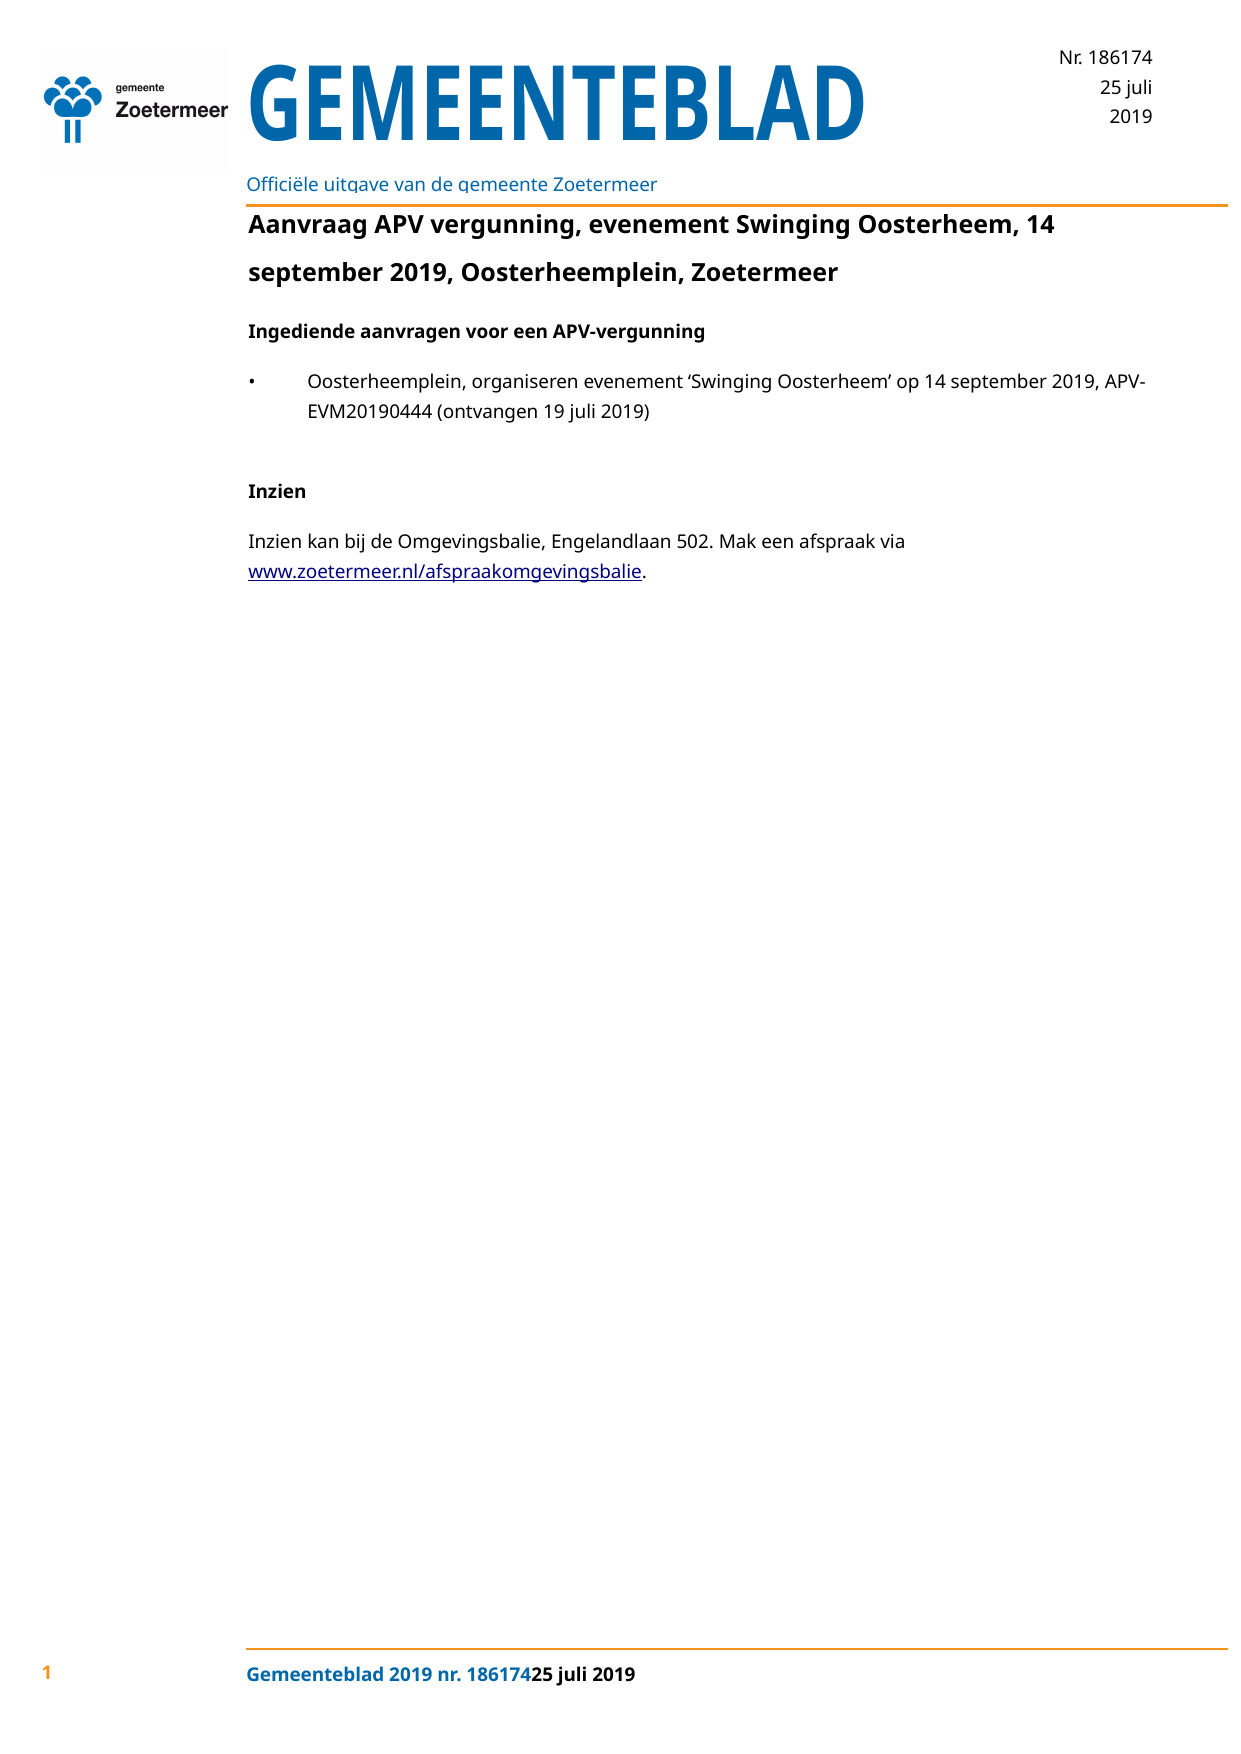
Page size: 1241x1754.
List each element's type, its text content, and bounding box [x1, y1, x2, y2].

list Oosterheemplein, organiseren evenement ‘Swinging Oosterheem’ op 14 september 2019, APV-EVM20190444 (ontvangen 19 juli 2019) [248, 368, 1152, 424]
text Ingediende aanvragen voor een APV-vergunning [248, 318, 1152, 344]
text Inzien kan bij de Omgevingsbalie, Engelandlaan 502. Mak een afspraak via www.zoetermeer.nl/afspraakomgevingsbalie. [248, 528, 1152, 584]
text Aanvraag APV vergunning, evenement Swinging Oosterheem, 14 september 2019, Oosterheemplein, Zoetermeer [248, 207, 1152, 288]
picture [41, 47, 231, 172]
text Inzien [248, 478, 1152, 504]
